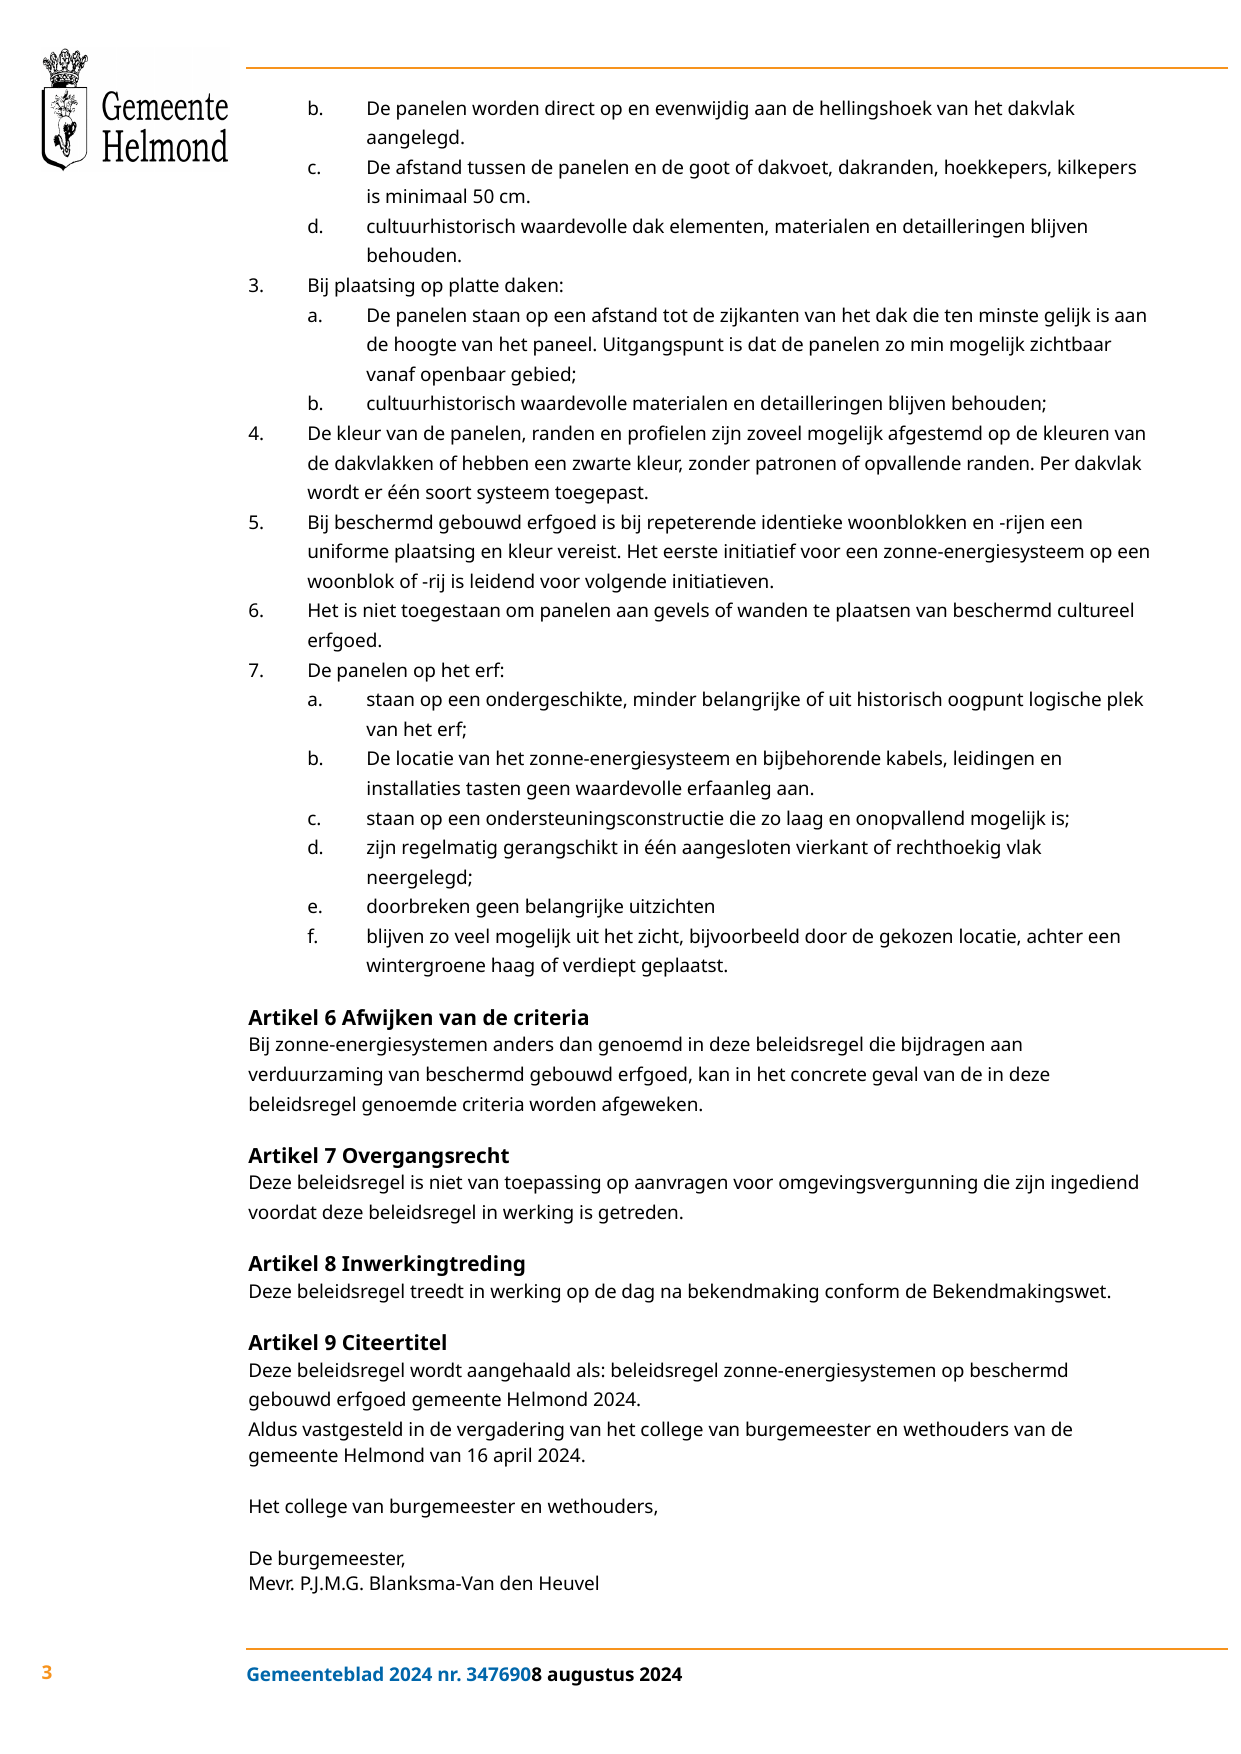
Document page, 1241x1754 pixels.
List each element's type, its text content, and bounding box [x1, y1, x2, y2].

text Mevr. P.J.M.G. Blanksma-Van den Heuvel [248, 1570, 1152, 1596]
text Deze beleidsregel wordt aangehaald als: beleidsregel zonne-energiesystemen op beschermd gebouwd erfgoed gemeente Helmond 2024. [248, 1357, 1152, 1412]
text Artikel 6 Afwijken van de criteria [248, 1003, 1152, 1032]
text Artikel 7 Overgangsrecht [248, 1141, 1152, 1169]
list cultuurhistorisch waardevolle dak elementen, materialen en detailleringen blijven behouden. [307, 213, 1152, 268]
text Artikel 8 Inwerkingtreding [248, 1249, 1152, 1278]
list doorbreken geen belangrijke uitzichten [307, 893, 1152, 919]
list staan op een ondersteuningsconstructie die zo laag en onopvallend mogelijk is; [307, 805, 1152, 831]
list blijven zo veel mogelijk uit het zicht, bijvoorbeeld door de gekozen locatie, achter een wintergroene haag of verdiept geplaatst. [307, 923, 1152, 978]
list De locatie van het zonne-energiesysteem en bijbehorende kabels, leidingen en installaties tasten geen waardevolle erfaanleg aan. [307, 746, 1152, 801]
list cultuurhistorisch waardevolle materialen en detailleringen blijven behouden; [307, 391, 1152, 416]
text De burgemeester, [248, 1545, 1152, 1570]
text Het college van burgemeester en wethouders, [248, 1493, 1152, 1519]
list De afstand tussen de panelen en de goot of dakvoet, dakranden, hoekkepers, kilkepers is minimaal 50 cm. [307, 154, 1152, 209]
list Het is niet toegestaan om panelen aan gevels of wanden te plaatsen van beschermd cultureel erfgoed. [248, 598, 1152, 653]
list staan op een ondergeschikte, minder belangrijke of uit historisch oogpunt logische plek van het erf; [307, 686, 1152, 742]
text Deze beleidsregel treedt in werking op de dag na bekendmaking conform de Bekendmakingswet. [248, 1278, 1152, 1304]
list zijn regelmatig gerangschikt in één aangesloten vierkant of rechthoekig vlak neergelegd; [307, 834, 1152, 890]
text Deze beleidsregel is niet van toepassing op aanvragen voor omgevingsvergunning die zijn ingediend voordat deze beleidsregel in werking is getreden. [248, 1169, 1152, 1225]
list De panelen op het erf: [248, 657, 1152, 683]
list De panelen staan op een afstand tot de zijkanten van het dak die ten minste gelijk is aan de hoogte van het paneel. Uitgangspunt is dat de panelen zo min mogelijk zichtbaar vanaf openbaar gebied; [307, 302, 1152, 387]
list Bij beschermd gebouwd erfgoed is bij repeterende identieke woonblokken en -rijen een uniforme plaatsing en kleur vereist. Het eerste initiatief voor een zonne-energiesysteem op een woonblok of -rij is leidend voor volgende initiatieven. [248, 509, 1152, 594]
picture [41, 47, 231, 172]
list De panelen worden direct op en evenwijdig aan de hellingshoek van het dakvlak aangelegd. [307, 95, 1152, 150]
list De kleur van de panelen, randen en profielen zijn zoveel mogelijk afgestemd op de kleuren van de dakvlakken of hebben een zwarte kleur, zonder patronen of opvallende randen. Per dakvlak wordt er één soort systeem toegepast. [248, 420, 1152, 505]
text Bij zonne-energiesystemen anders dan genoemd in deze beleidsregel die bijdragen aan verduurzaming van beschermd gebouwd erfgoed, kan in het concrete geval van de in deze beleidsregel genoemde criteria worden afgeweken. [248, 1032, 1152, 1116]
text Artikel 9 Citeertitel [248, 1328, 1152, 1357]
list Bij plaatsing op platte daken: [248, 272, 1152, 298]
text Aldus vastgesteld in de vergadering van het college van burgemeester en wethouders van de gemeente Helmond van 16 april 2024. [248, 1416, 1152, 1467]
